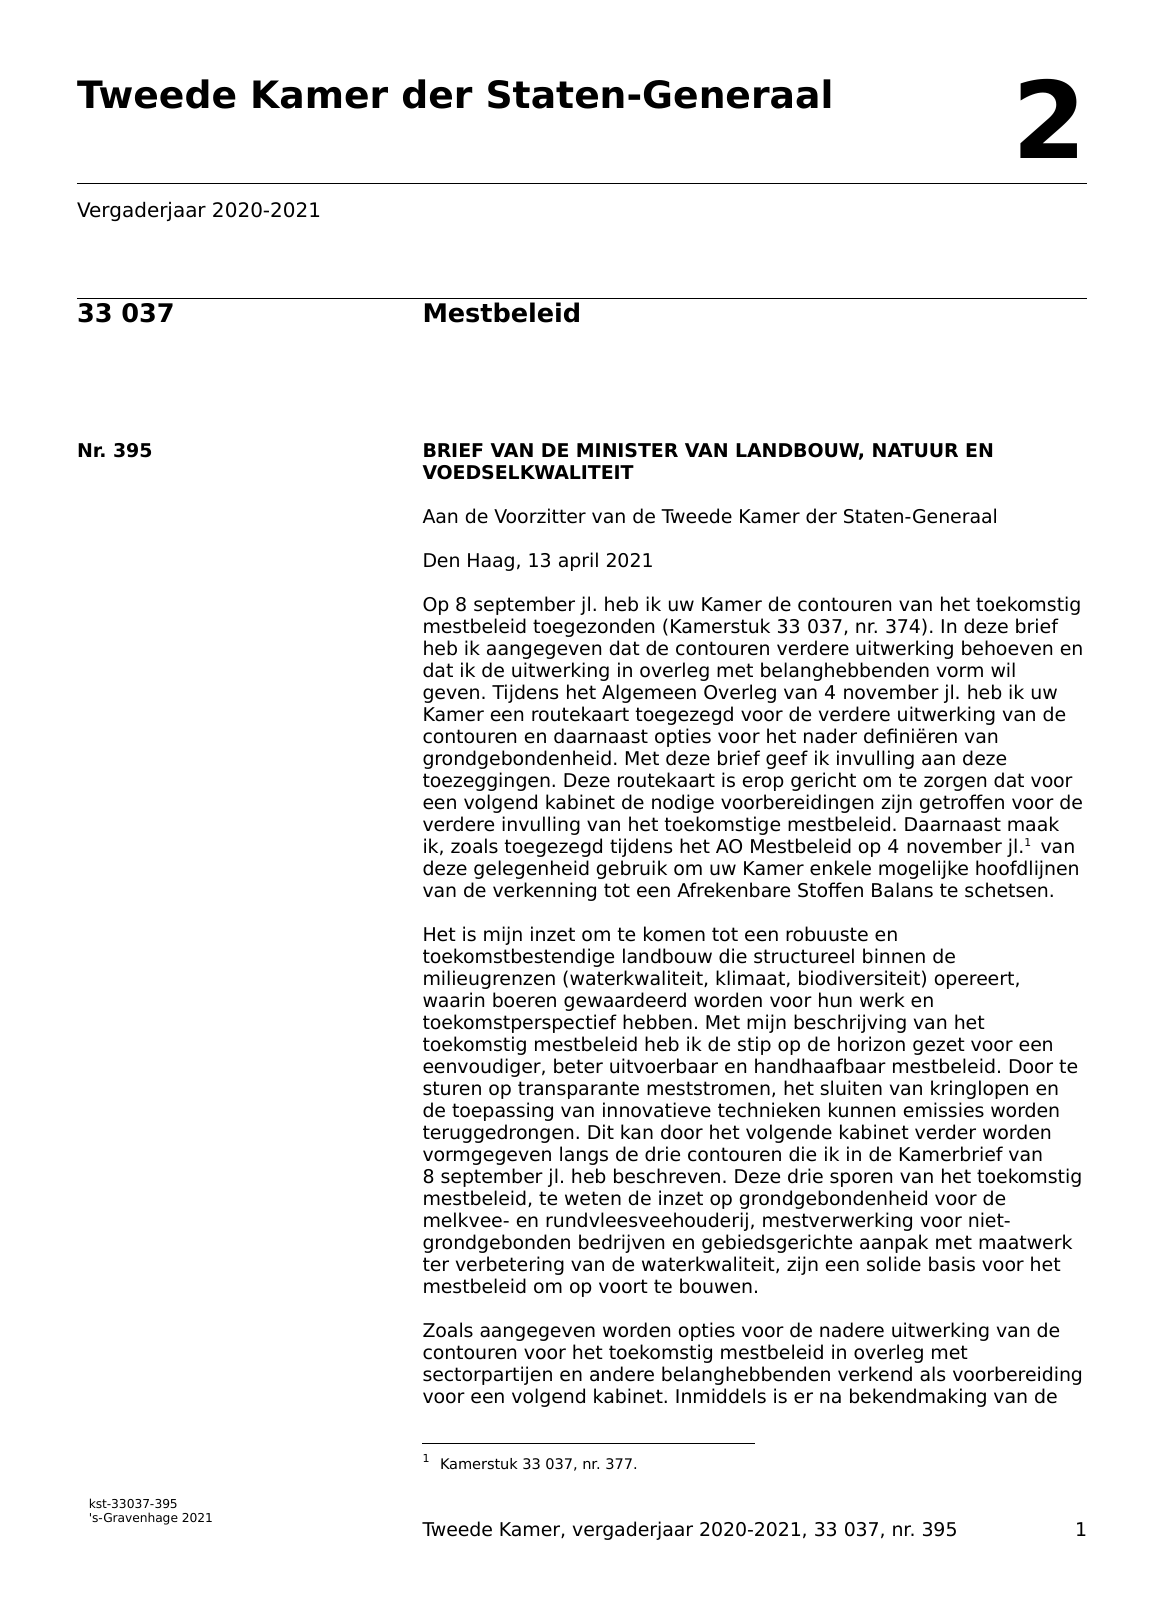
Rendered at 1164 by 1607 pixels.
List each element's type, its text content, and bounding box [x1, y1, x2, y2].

text Zoals aangegeven worden opties voor de nadere uitwerking van de contouren voor het toekomstig mestbeleid in overleg met sectorpartijen en andere belanghebbenden verkend als voorbereiding voor een volgend kabinet. Inmiddels is er na bekendmaking van de [422, 1320, 1087, 1408]
table_header Tweede Kamer der Staten-Generaal [77, 59, 886, 183]
text Op 8 september jl. heb ik uw Kamer de contouren van het toekomstig mestbeleid toegezonden (Kamerstuk 33 037, nr. 374). In deze brief heb ik aangegeven dat de contouren verdere uitwerking behoeven en dat ik de uitwerking in overleg met belanghebbenden vorm wil geven. Tijdens het Algemeen Overleg van 4 november jl. heb ik uw Kamer een routekaart toegezegd voor de verdere uitwerking van de contouren en daarnaast opties voor het nader definiëren van grondgebondenheid. Met deze brief geef ik invulling aan deze toezeggingen. Deze routekaart is erop gericht om te zorgen dat voor een volgend kabinet de nodige voorbereidingen zijn getroffen voor de verdere invulling van het toekomstige mestbeleid. Daarnaast maak ik, zoals toegezegd tijdens het AO Mestbeleid op 4 november jl. van deze gelegenheid gebruik om uw Kamer enkele mogelijke hoofdlijnen van de verkenning tot een Afrekenbare Stoffen Balans te schetsen. [422, 594, 1087, 902]
subtitle Nr. 395 BRIEF VAN DE MINISTER VAN LANDBOUW, NATUUR EN VOEDSELKWALITEIT [77, 440, 1087, 484]
text Het is mijn inzet om te komen tot een robuuste en toekomstbestendige landbouw die structureel binnen de milieugrenzen (waterkwaliteit, klimaat, biodiversiteit) opereert, waarin boeren gewaardeerd worden voor hun werk en toekomstperspectief hebben. Met mijn beschrijving van het toekomstig mestbeleid heb ik de stip op de horizon gezet voor een eenvoudiger, beter uitvoerbaar en handhaafbaar mestbeleid. Door te sturen op transparante meststromen, het sluiten van kringlopen en de toepassing van innovatieve technieken kunnen emissies worden teruggedrongen. Dit kan door het volgende kabinet verder worden vormgegeven langs de drie contouren die ik in de Kamerbrief van 8 september jl. heb beschreven. Deze drie sporen van het toekomstig mestbeleid, te weten de inzet op grondgebondenheid voor de melkvee- en rundvleesveehouderij, mestverwerking voor niet-grondgebonden bedrijven en gebiedsgerichte aanpak met maatwerk ter verbetering van de waterkwaliteit, zijn een solide basis voor het mestbeleid om op voort te bouwen. [422, 924, 1087, 1298]
text 's-Gravenhage 2021 [88, 1511, 323, 1525]
text Kamerstuk 33 037, nr. 377. [422, 1452, 1087, 1474]
text Den Haag, 13 april 2021 [422, 550, 1087, 572]
text Aan de Voorzitter van de Tweede Kamer der Staten-Generaal [422, 506, 1087, 528]
text kst-33037-395 [88, 1497, 323, 1511]
table_cell Vergaderjaar 2020-2021 [77, 184, 1087, 298]
table_header 2 [886, 59, 1087, 183]
subtitle 33 037 Mestbeleid [77, 299, 1087, 329]
